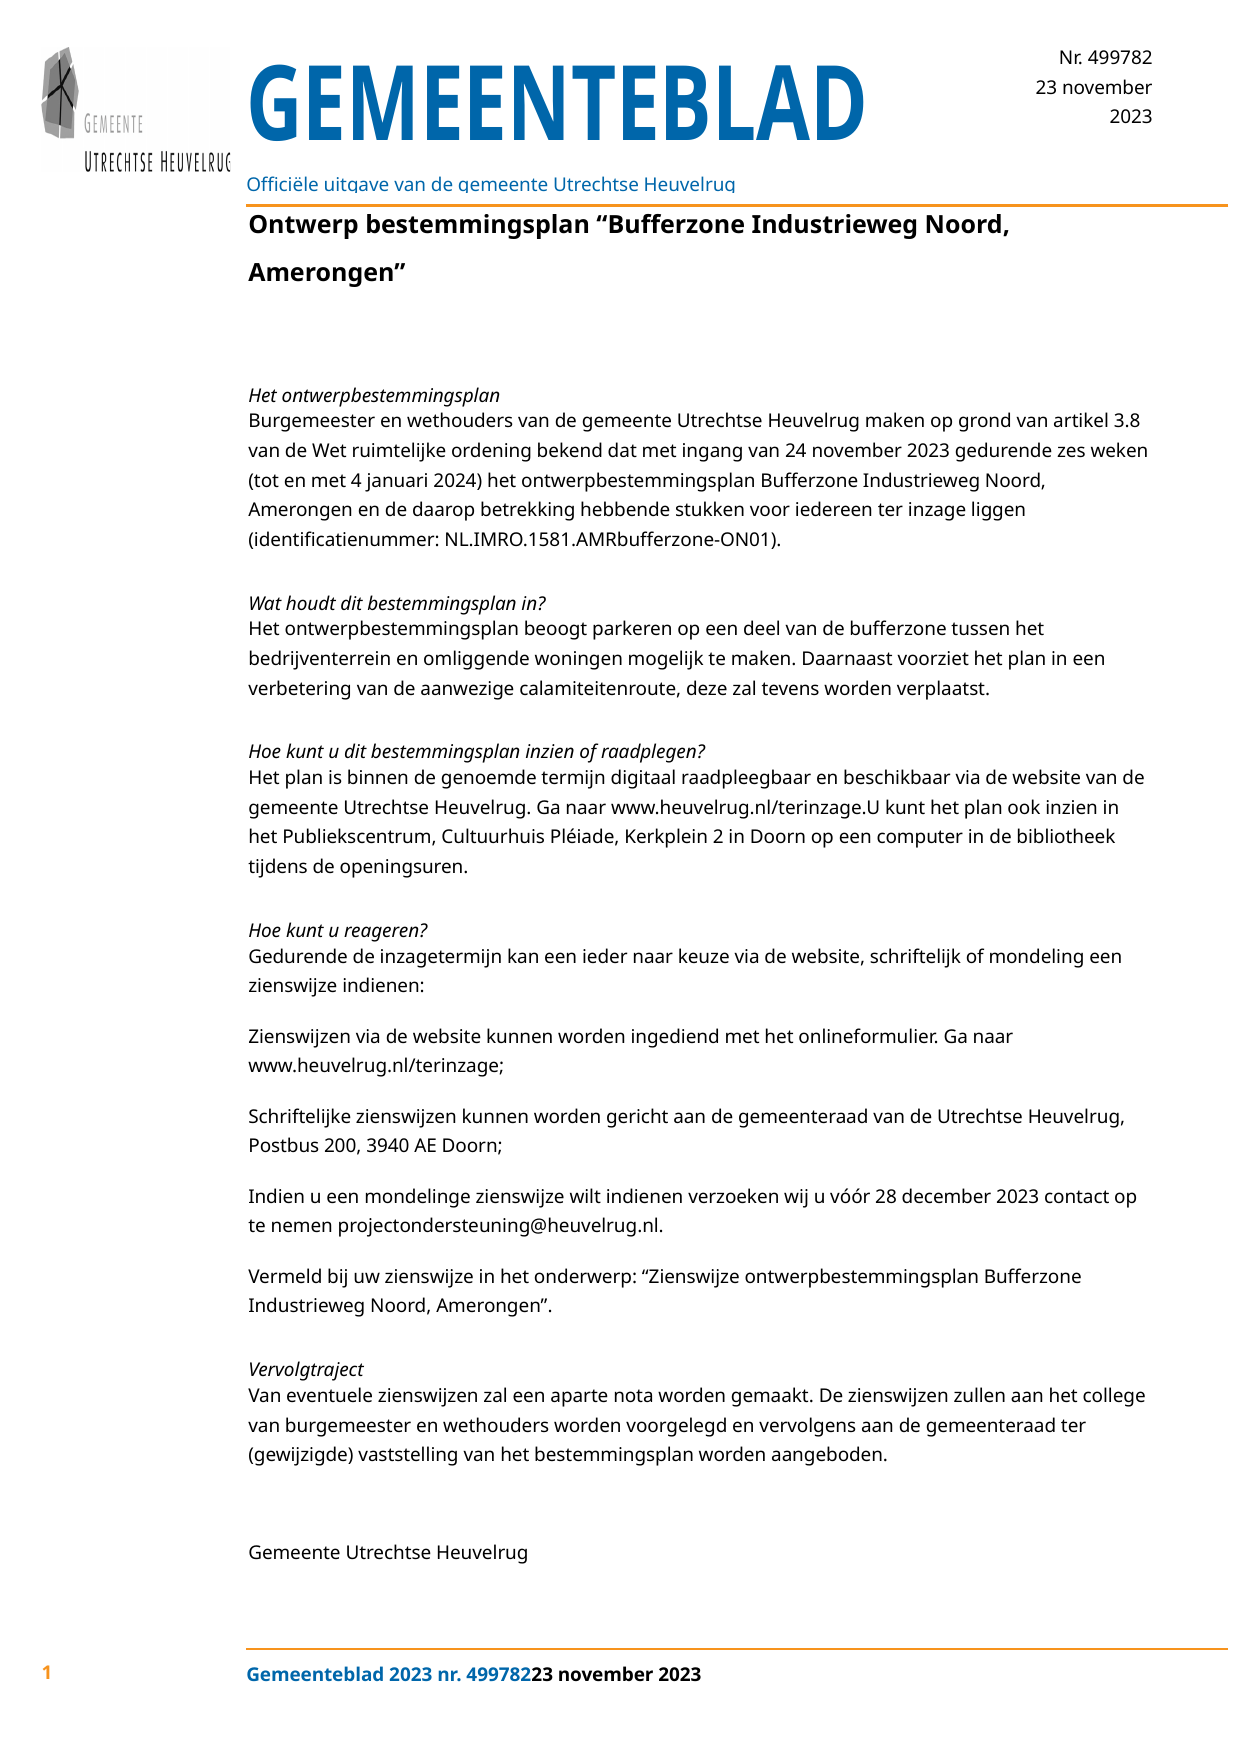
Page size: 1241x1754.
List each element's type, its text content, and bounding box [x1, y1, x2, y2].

text Wat houdt dit bestemmingsplan in? [248, 590, 1152, 616]
text Hoe kunt u dit bestemmingsplan inzien of raadplegen? [248, 739, 1152, 764]
text Indien u een mondelinge zienswijze wilt indienen verzoeken wij u vóór 28 december 2023 contact op te nemen projectondersteuning@heuvelrug.nl. [248, 1183, 1152, 1238]
text Ontwerp bestemmingsplan “Bufferzone Industrieweg Noord, Amerongen” [248, 207, 1152, 288]
text Het ontwerpbestemmingsplan beoogt parkeren op een deel van de bufferzone tussen het bedrijventerrein en omliggende woningen mogelijk te maken. Daarnaast voorziet het plan in een verbetering van de aanwezige calamiteitenroute, deze zal tevens worden verplaatst. [248, 616, 1152, 701]
text Het ontwerpbestemmingsplan [248, 382, 1152, 408]
text Burgemeester en wethouders van de gemeente Utrechtse Heuvelrug maken op grond van artikel 3.8 van de Wet ruimtelijke ordening bekend dat met ingang van 24 november 2023 gedurende zes weken (tot en met 4 januari 2024) het ontwerpbestemmingsplan Bufferzone Industrieweg Noord, Amerongen en de daarop betrekking hebbende stukken voor iedereen ter inzage liggen (identificatienummer: NL.IMRO.1581.AMRbufferzone-ON01). [248, 408, 1152, 552]
picture [41, 47, 231, 172]
text Zienswijzen via de website kunnen worden ingediend met het onlineformulier. Ga naar www.heuvelrug.nl/terinzage; [248, 1023, 1152, 1078]
text Gemeente Utrechtse Heuvelrug [248, 1539, 1152, 1565]
text Van eventuele zienswijzen zal een aparte nota worden gemaakt. De zienswijzen zullen aan het college van burgemeester en wethouders worden voorgelegd en vervolgens aan de gemeenteraad ter (gewijzigde) vaststelling van het bestemmingsplan worden aangeboden. [248, 1382, 1152, 1467]
text Vervolgtraject [248, 1356, 1152, 1382]
text Gedurende de inzagetermijn kan een ieder naar keuze via de website, schriftelijk of mondeling een zienswijze indienen: [248, 943, 1152, 998]
text Hoe kunt u reageren? [248, 917, 1152, 943]
text Het plan is binnen de genoemde termijn digitaal raadpleegbaar en beschikbaar via de website van de gemeente Utrechtse Heuvelrug. Ga naar www.heuvelrug.nl/terinzage.U kunt het plan ook inzien in het Publiekscentrum, Cultuurhuis Pléiade, Kerkplein 2 in Doorn op een computer in de bibliotheek tijdens de openingsuren. [248, 764, 1152, 879]
text Vermeld bij uw zienswijze in het onderwerp: “Zienswijze ontwerpbestemmingsplan Bufferzone Industrieweg Noord, Amerongen”. [248, 1263, 1152, 1318]
text Schriftelijke zienswijzen kunnen worden gericht aan de gemeenteraad van de Utrechtse Heuvelrug, Postbus 200, 3940 AE Doorn; [248, 1103, 1152, 1158]
